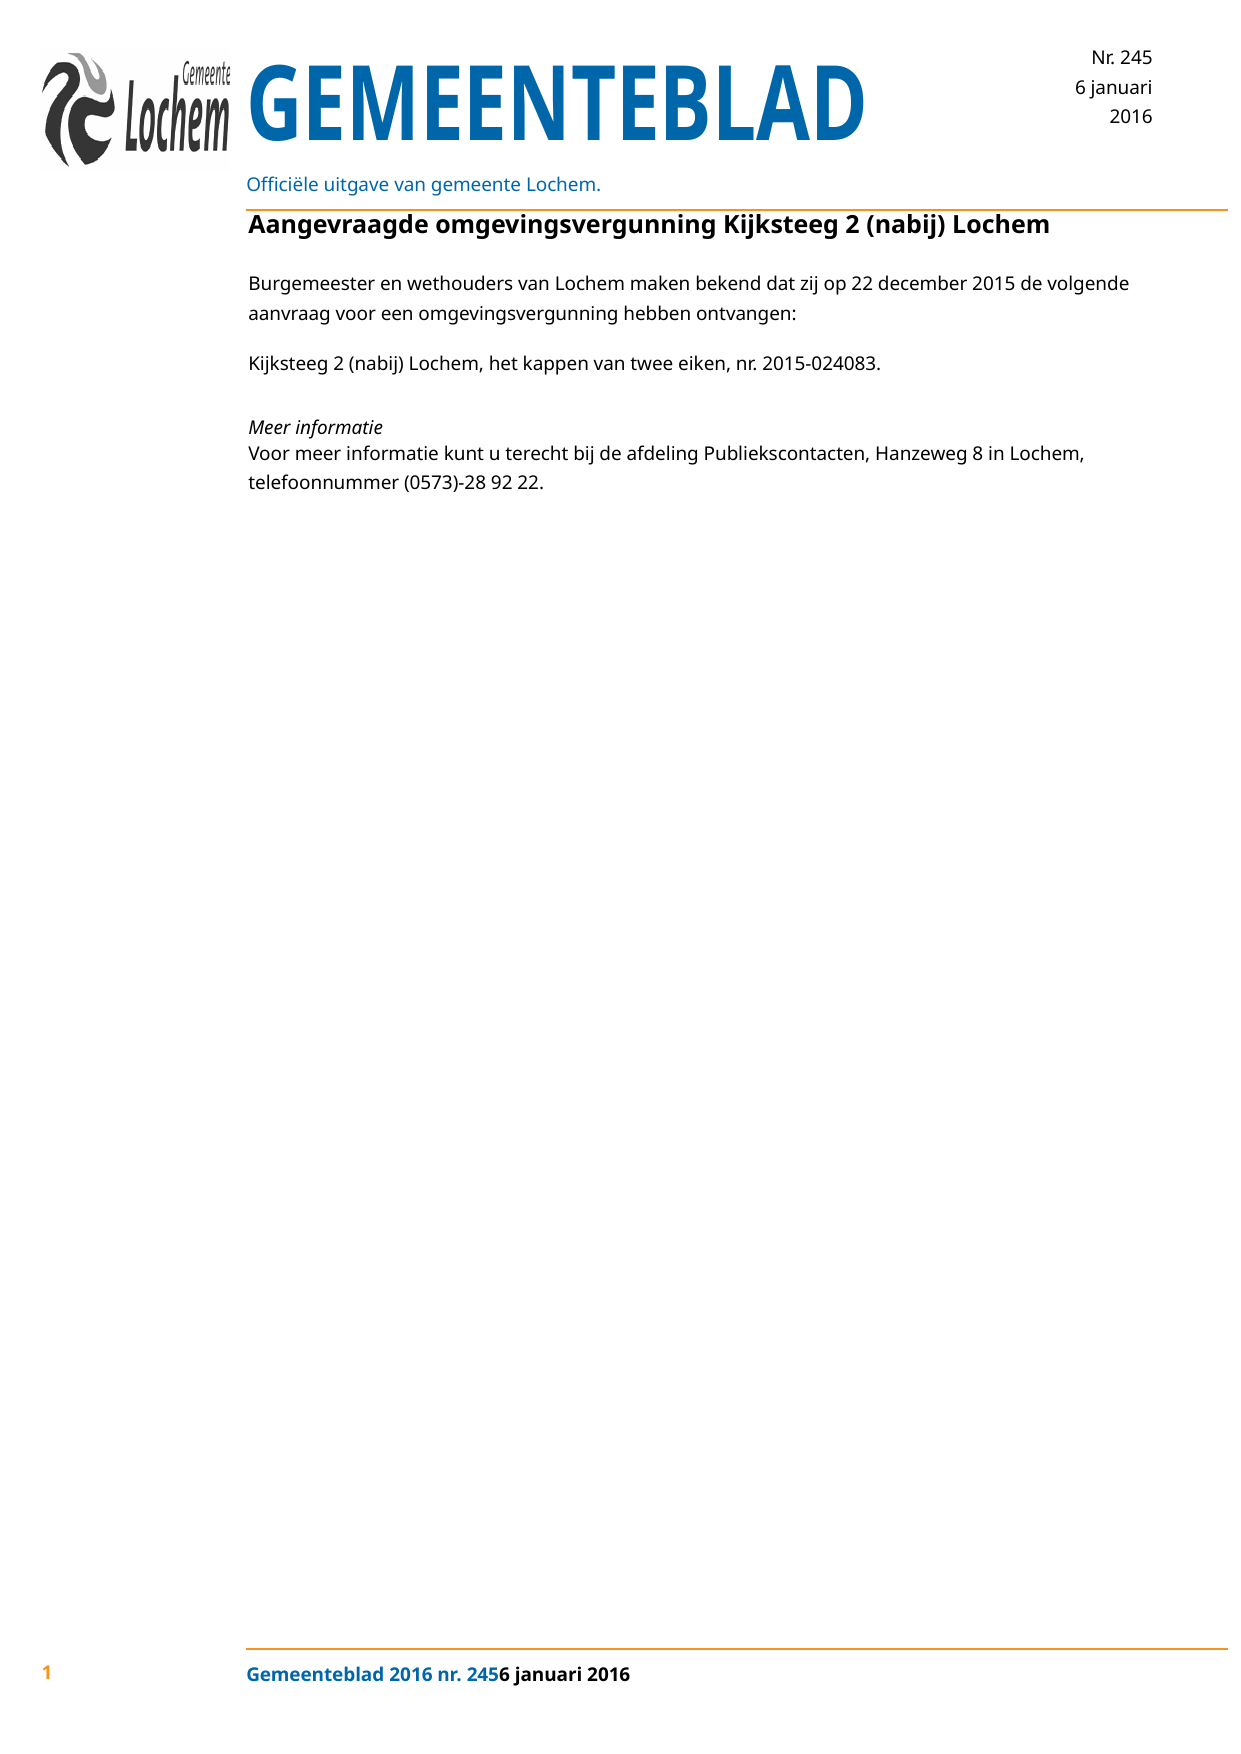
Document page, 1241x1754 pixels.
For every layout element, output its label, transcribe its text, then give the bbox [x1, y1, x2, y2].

text Meer informatie [248, 414, 1152, 440]
text Kijksteeg 2 (nabij) Lochem, het kappen van twee eiken, nr. 2015-024083. [248, 350, 1152, 376]
text Aangevraagde omgevingsvergunning Kijksteeg 2 (nabij) Lochem [248, 211, 1152, 241]
text Burgemeester en wethouders van Lochem maken bekend dat zij op 22 december 2015 de volgende aanvraag voor een omgevingsvergunning hebben ontvangen: [248, 270, 1152, 326]
text Voor meer informatie kunt u terecht bij de afdeling Publiekscontacten, Hanzeweg 8 in Lochem, telefoonnummer (0573)-28 92 22. [248, 440, 1152, 495]
picture [41, 47, 231, 172]
